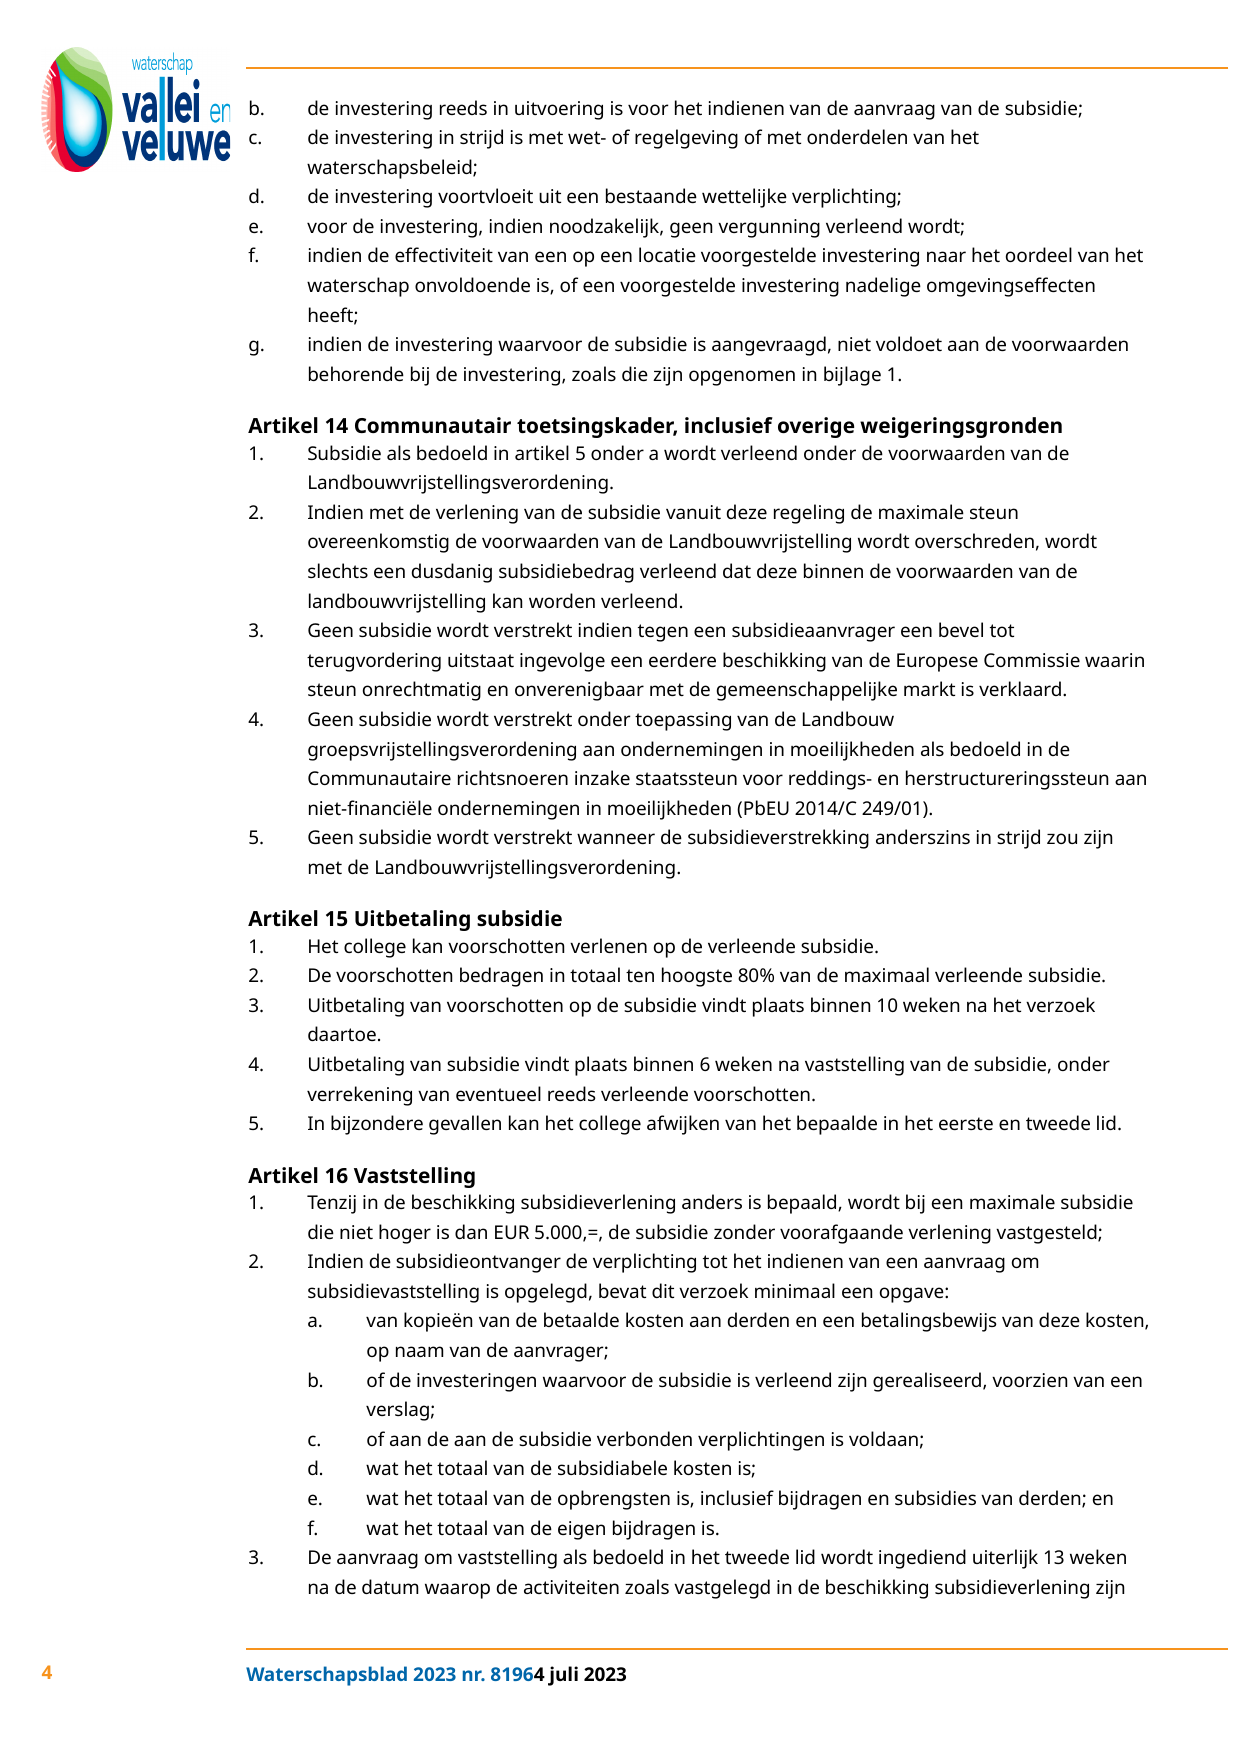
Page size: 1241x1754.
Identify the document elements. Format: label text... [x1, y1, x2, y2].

list In bijzondere gevallen kan het college afwijken van het bepaalde in het eerste en tweede lid. [248, 1110, 1152, 1136]
text Artikel 15 Uitbetaling subsidie [248, 904, 1152, 933]
list De voorschotten bedragen in totaal ten hoogste 80% van de maximaal verleende subsidie. [248, 962, 1152, 988]
list indien de investering waarvoor de subsidie is aangevraagd, niet voldoet aan de voorwaarden behorende bij de investering, zoals die zijn opgenomen in bijlage 1. [248, 331, 1152, 387]
list Indien met de verlening van de subsidie vanuit deze regeling de maximale steun overeenkomstig de voorwaarden van de Landbouwvrijstelling wordt overschreden, wordt slechts een dusdanig subsidiebedrag verleend dat deze binnen de voorwaarden van de landbouwvrijstelling kan worden verleend. [248, 499, 1152, 613]
list Subsidie als bedoeld in artikel 5 onder a wordt verleend onder de voorwaarden van de Landbouwvrijstellingsverordening. [248, 440, 1152, 495]
list Geen subsidie wordt verstrekt wanneer de subsidieverstrekking anderszins in strijd zou zijn met de Landbouwvrijstellingsverordening. [248, 824, 1152, 880]
text Artikel 16 Vaststelling [248, 1161, 1152, 1189]
list Geen subsidie wordt verstrekt indien tegen een subsidieaanvrager een bevel tot terugvordering uitstaat ingevolge een eerdere beschikking van de Europese Commissie waarin steun onrechtmatig en onverenigbaar met de gemeenschappelijke markt is verklaard. [248, 617, 1152, 702]
picture [41, 47, 231, 172]
list de investering voortvloeit uit een bestaande wettelijke verplichting; [248, 183, 1152, 209]
list de investering reeds in uitvoering is voor het indienen van de aanvraag van de subsidie; [248, 95, 1152, 121]
list de investering in strijd is met wet- of regelgeving of met onderdelen van het waterschapsbeleid; [248, 124, 1152, 180]
list Indien de subsidieontvanger de verplichting tot het indienen van een aanvraag om subsidievaststelling is opgelegd, bevat dit verzoek minimaal een opgave: [248, 1248, 1152, 1304]
list Uitbetaling van voorschotten op de subsidie vindt plaats binnen 10 weken na het verzoek daartoe. [248, 992, 1152, 1047]
list of aan de aan de subsidie verbonden verplichtingen is voldaan; [307, 1426, 1152, 1452]
list van kopieën van de betaalde kosten aan derden en een betalingsbewijs van deze kosten, op naam van de aanvrager; [307, 1308, 1152, 1363]
list Geen subsidie wordt verstrekt onder toepassing van de Landbouw groepsvrijstellingsverordening aan ondernemingen in moeilijkheden als bedoeld in de Communautaire richtsnoeren inzake staatssteun voor reddings- en herstructureringssteun aan niet-financiële ondernemingen in moeilijkheden (PbEU 2014/C 249/01). [248, 706, 1152, 821]
list wat het totaal van de subsidiabele kosten is; [307, 1456, 1152, 1481]
list wat het totaal van de eigen bijdragen is. [307, 1515, 1152, 1540]
text Artikel 14 Communautair toetsingskader, inclusief overige weigeringsgronden [248, 411, 1152, 440]
list Het college kan voorschotten verlenen op de verleende subsidie. [248, 933, 1152, 959]
list wat het totaal van de opbrengsten is, inclusief bijdragen en subsidies van derden; en [307, 1485, 1152, 1511]
list De aanvraag om vaststelling als bedoeld in het tweede lid wordt ingediend uiterlijk 13 weken na de datum waarop de activiteiten zoals vastgelegd in de beschikking subsidieverlening zijn [248, 1544, 1152, 1599]
list Tenzij in de beschikking subsidieverlening anders is bepaald, wordt bij een maximale subsidie die niet hoger is dan EUR 5.000,=, de subsidie zonder voorafgaande verlening vastgesteld; [248, 1189, 1152, 1244]
list indien de effectiviteit van een op een locatie voorgestelde investering naar het oordeel van het waterschap onvoldoende is, of een voorgestelde investering nadelige omgevingseffecten heeft; [248, 243, 1152, 328]
list of de investeringen waarvoor de subsidie is verleend zijn gerealiseerd, voorzien van een verslag; [307, 1367, 1152, 1422]
list Uitbetaling van subsidie vindt plaats binnen 6 weken na vaststelling van de subsidie, onder verrekening van eventueel reeds verleende voorschotten. [248, 1051, 1152, 1107]
list voor de investering, indien noodzakelijk, geen vergunning verleend wordt; [248, 213, 1152, 239]
